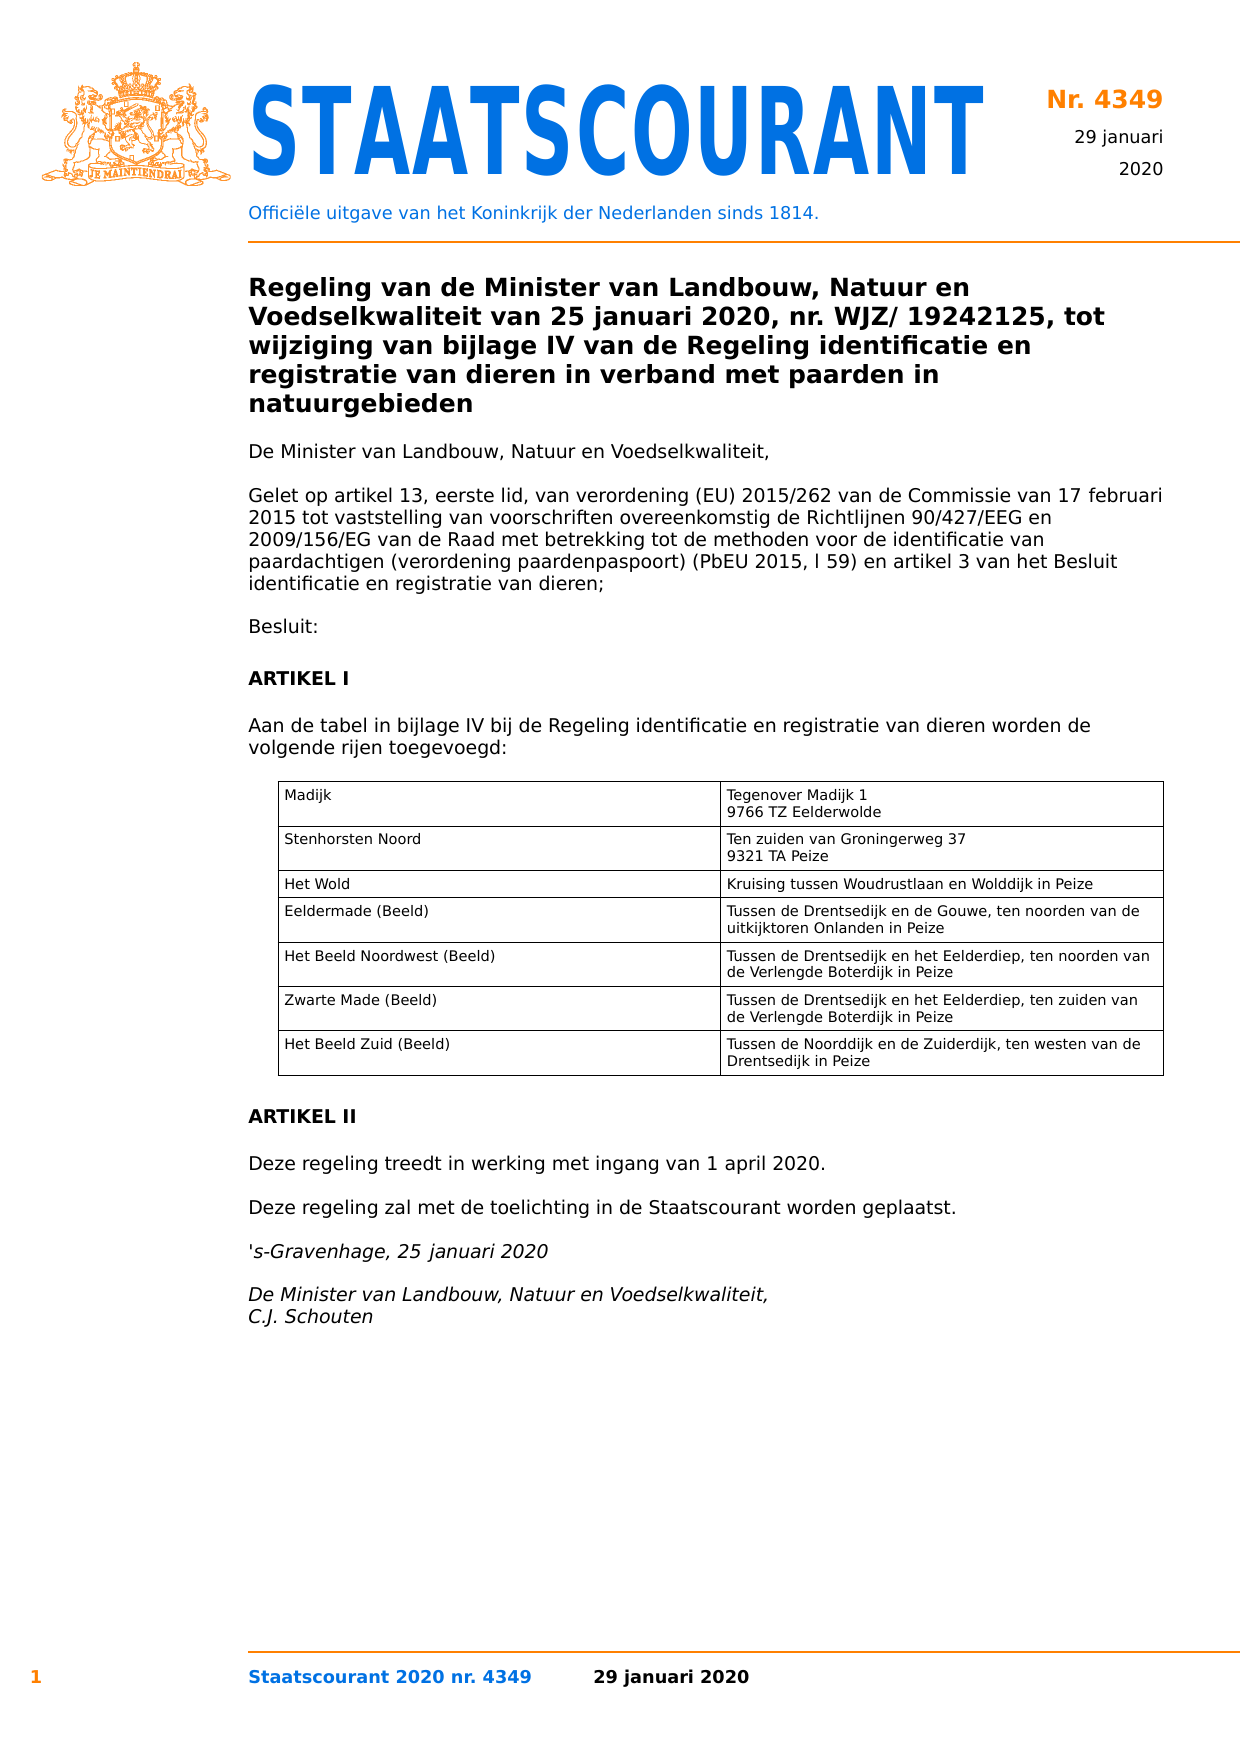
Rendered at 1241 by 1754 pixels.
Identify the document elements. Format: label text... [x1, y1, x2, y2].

table_cell Tussen de Drentsedijk en de Gouwe, ten noorden van de uitkijktoren Onlanden in Peize [721, 898, 1163, 942]
text Deze regeling treedt in werking met ingang van 1 april 2020. [248, 1153, 1163, 1175]
table_header [25, 62, 248, 241]
text De Minister van Landbouw, Natuur en Voedselkwaliteit, [248, 441, 1163, 463]
text Besluit: [248, 616, 1163, 638]
text 's-Gravenhage, 25 januari 2020 [248, 1241, 1163, 1262]
table_header STAATSCOURANT [248, 62, 998, 203]
picture [41, 62, 231, 186]
text De Minister van Landbouw, Natuur en Voedselkwaliteit, C.J. Schouten [248, 1284, 1163, 1328]
table_header Tegenover Madijk 1 9766 TZ Eelderwolde [721, 782, 1163, 826]
text Gelet op artikel 13, eerste lid, van verordening (EU) 2015/262 van de Commissie van 17 februari 2015 tot vaststelling van voorschriften overeenkomstig de Richtlijnen 90/427/EEG en 2009/156/EG van de Raad met betrekking tot de methoden voor de identificatie van paardachtigen (verordening paardenpaspoort) (PbEU 2015, l 59) en artikel 3 van het Besluit identificatie en registratie van dieren; [248, 484, 1163, 594]
subtitle ARTIKEL II [248, 1106, 1163, 1128]
table_cell Stenhorsten Noord [279, 827, 720, 870]
table_cell Eeldermade (Beeld) [279, 898, 720, 942]
table_cell Ten zuiden van Groningerweg 37 9321 TA Peize [721, 827, 1163, 870]
table_cell Het Beeld Zuid (Beeld) [279, 1031, 720, 1075]
table_cell Tussen de Noorddijk en de Zuiderdijk, ten westen van de Drentsedijk in Peize [721, 1031, 1163, 1075]
table_header Madijk [279, 782, 720, 826]
text Deze regeling zal met de toelichting in de Staatscourant worden geplaatst. [248, 1197, 1163, 1219]
table_cell Het Wold [279, 871, 720, 897]
table_cell Kruising tussen Woudrustlaan en Wolddijk in Peize [721, 871, 1163, 897]
subtitle Regeling van de Minister van Landbouw, Natuur en Voedselkwaliteit van 25 januari 2020, nr. WJZ/ 19242125, tot wijziging van bijlage IV van de Regeling identificatie en registratie van dieren in verband met paarden in natuurgebieden [248, 273, 1163, 419]
subtitle ARTIKEL I [248, 668, 1163, 690]
table_cell 29 januari [998, 121, 1240, 153]
table_cell Tussen de Drentsedijk en het Eelderdiep, ten zuiden van de Verlengde Boterdijk in Peize [721, 987, 1163, 1030]
table_cell Het Beeld Noordwest (Beeld) [279, 943, 720, 986]
table_cell Tussen de Drentsedijk en het Eelderdiep, ten noorden van de Verlengde Boterdijk in Peize [721, 943, 1163, 986]
table_cell Zwarte Made (Beeld) [279, 987, 720, 1030]
text Aan de tabel in bijlage IV bij de Regeling identificatie en registratie van dieren worden de volgende rijen toegevoegd: [248, 715, 1163, 759]
table_header Nr. 4349 [998, 62, 1240, 121]
table_cell Officiële uitgave van het Koninkrijk der Nederlanden sinds 1814. [248, 203, 1240, 241]
table_cell 2020 [998, 153, 1240, 203]
